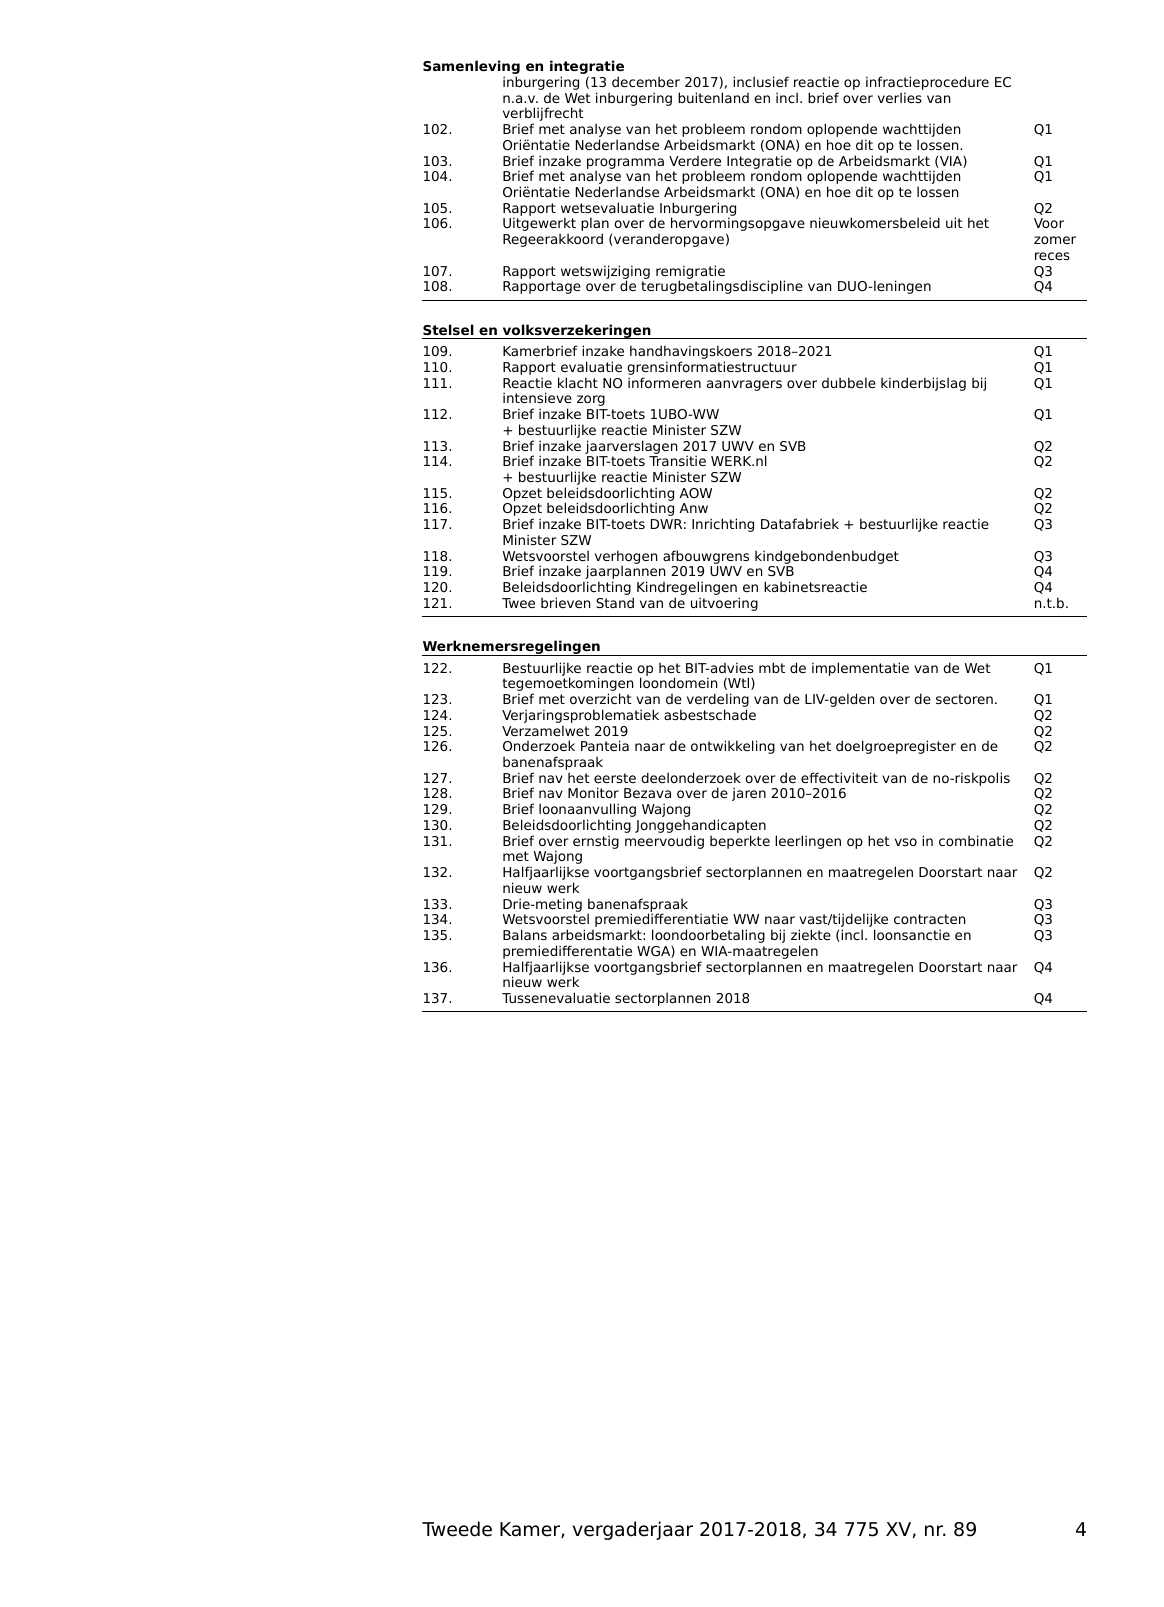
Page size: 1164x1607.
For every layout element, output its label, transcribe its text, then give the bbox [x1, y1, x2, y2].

table_cell [1028, 75, 1087, 122]
table_cell Q3 [1028, 928, 1087, 959]
table_cell 134. [422, 912, 496, 928]
table_cell Q2 [1028, 724, 1087, 739]
table_cell 128. [422, 786, 496, 802]
table_cell 110. [422, 360, 496, 376]
table_cell Twee brieven Stand van de uitvoering [496, 596, 1028, 616]
table_cell 104. [422, 169, 496, 201]
table_cell Q4 [1028, 564, 1087, 580]
table_cell inburgering (13 december 2017), inclusief reactie op infractieprocedure EC n.a.v. de Wet inburgering buitenland en incl. brief over verlies van verblijfrecht [496, 75, 1028, 122]
table_cell Brief met analyse van het probleem rondom oplopende wachttijden Oriëntatie Nederlandse Arbeidsmarkt (ONA) en hoe dit op te lossen [496, 169, 1028, 201]
table_cell 108. [422, 279, 496, 300]
table_cell Q2 [1028, 834, 1087, 865]
table_cell Opzet beleidsdoorlichting Anw [496, 501, 1028, 517]
table_cell 116. [422, 501, 496, 517]
table_cell Q3 [1028, 549, 1087, 564]
table_cell Tussenevaluatie sectorplannen 2018 [496, 991, 1028, 1011]
table_cell 107. [422, 264, 496, 279]
table_cell Q2 [1028, 708, 1087, 723]
table_cell 112. [422, 407, 496, 438]
table_cell Brief inzake jaarplannen 2019 UWV en SVB [496, 564, 1028, 580]
table_cell Q1 [1028, 122, 1087, 153]
table_cell Q1 [1028, 339, 1087, 360]
table_cell Wetsvoorstel verhogen afbouwgrens kindgebondenbudget [496, 549, 1028, 564]
table_cell 111. [422, 376, 496, 407]
table_cell 131. [422, 834, 496, 865]
table_cell n.t.b. [1028, 596, 1087, 616]
table_cell 118. [422, 549, 496, 564]
table_cell Q1 [1028, 656, 1087, 692]
table_cell Uitgewerkt plan over de hervormingsopgave nieuwkomersbeleid uit het Regeerakkoord (veranderopgave) [496, 216, 1028, 263]
table_cell Voor zomerreces [1028, 216, 1087, 263]
table_cell 122. [422, 656, 496, 692]
table_cell 102. [422, 122, 496, 153]
table_cell Q4 [1028, 959, 1087, 991]
table_cell Brief nav Monitor Bezava over de jaren 2010–2016 [496, 786, 1028, 802]
table_cell Verzamelwet 2019 [496, 724, 1028, 739]
table_cell 136. [422, 959, 496, 991]
table_cell Brief inzake jaarverslagen 2017 UWV en SVB [496, 439, 1028, 454]
table_header Samenleving en integratie [422, 59, 1087, 75]
table_cell 130. [422, 818, 496, 833]
table_cell Q4 [1028, 991, 1087, 1011]
table_cell 117. [422, 517, 496, 548]
table_cell Q2 [1028, 501, 1087, 517]
table_cell Q2 [1028, 786, 1087, 802]
table_cell 113. [422, 439, 496, 454]
table_cell 119. [422, 564, 496, 580]
table_cell Brief inzake BIT-toets 1UBO-WW + bestuurlijke reactie Minister SZW [496, 407, 1028, 438]
table_cell 109. [422, 339, 496, 360]
table_cell 105. [422, 201, 496, 216]
table_cell Q3 [1028, 517, 1087, 548]
table_cell 103. [422, 154, 496, 169]
table_cell Brief inzake programma Verdere Integratie op de Arbeidsmarkt (VIA) [496, 154, 1028, 169]
table_cell Q3 [1028, 896, 1087, 912]
table_cell Q1 [1028, 169, 1087, 201]
table_cell 106. [422, 216, 496, 263]
table_cell Rapport wetsevaluatie Inburgering [496, 201, 1028, 216]
table_cell Drie-meting banenafspraak [496, 896, 1028, 912]
table_cell Q3 [1028, 264, 1087, 279]
table_cell Rapport wetswijziging remigratie [496, 264, 1028, 279]
table_cell Q2 [1028, 771, 1087, 786]
table_header Stelsel en volksverzekeringen [422, 323, 1087, 338]
table_cell 135. [422, 928, 496, 959]
table_cell 114. [422, 454, 496, 486]
table_cell Brief inzake BIT-toets DWR: Inrichting Datafabriek + bestuurlijke reactie Minister SZW [496, 517, 1028, 548]
table_cell Q2 [1028, 818, 1087, 833]
table_cell 123. [422, 692, 496, 708]
table_cell Wetsvoorstel premiedifferentiatie WW naar vast/tijdelijke contracten [496, 912, 1028, 928]
table_cell 120. [422, 580, 496, 596]
table_cell Q1 [1028, 376, 1087, 407]
table_header Werknemersregelingen [422, 639, 1087, 655]
table_cell 137. [422, 991, 496, 1011]
table_cell Q4 [1028, 580, 1087, 596]
table_cell Beleidsdoorlichting Jonggehandicapten [496, 818, 1028, 833]
table_cell Beleidsdoorlichting Kindregelingen en kabinetsreactie [496, 580, 1028, 596]
table_cell Brief inzake BIT-toets Transitie WERK.nl + bestuurlijke reactie Minister SZW [496, 454, 1028, 486]
table_cell Bestuurlijke reactie op het BIT-advies mbt de implementatie van de Wet tegemoetkomingen loondomein (Wtl) [496, 656, 1028, 692]
table_cell Halfjaarlijkse voortgangsbrief sectorplannen en maatregelen Doorstart naar nieuw werk [496, 959, 1028, 991]
table_cell Q1 [1028, 407, 1087, 438]
table_cell 124. [422, 708, 496, 723]
table_cell 126. [422, 739, 496, 771]
table_cell Q3 [1028, 912, 1087, 928]
table_cell Brief nav het eerste deelonderzoek over de effectiviteit van de no-riskpolis [496, 771, 1028, 786]
table_cell 127. [422, 771, 496, 786]
table_cell Brief met overzicht van de verdeling van de LIV-gelden over de sectoren. [496, 692, 1028, 708]
table_cell 115. [422, 486, 496, 501]
table_cell Brief loonaanvulling Wajong [496, 802, 1028, 818]
table_cell Q4 [1028, 279, 1087, 300]
table_cell Q1 [1028, 692, 1087, 708]
table_cell 132. [422, 865, 496, 896]
table_cell Q2 [1028, 802, 1087, 818]
table_cell Rapportage over de terugbetalingsdiscipline van DUO-leningen [496, 279, 1028, 300]
table_cell [422, 75, 496, 122]
table_cell 133. [422, 896, 496, 912]
table_cell 129. [422, 802, 496, 818]
table_cell Q1 [1028, 360, 1087, 376]
table_cell Reactie klacht NO informeren aanvragers over dubbele kinderbijslag bij intensieve zorg [496, 376, 1028, 407]
table_cell Balans arbeidsmarkt: loondoorbetaling bij ziekte (incl. loonsanctie en premiedifferentatie WGA) en WIA-maatregelen [496, 928, 1028, 959]
table_cell Opzet beleidsdoorlichting AOW [496, 486, 1028, 501]
table_cell Q1 [1028, 154, 1087, 169]
table_cell Brief met analyse van het probleem rondom oplopende wachttijden Oriëntatie Nederlandse Arbeidsmarkt (ONA) en hoe dit op te lossen. [496, 122, 1028, 153]
table_cell Brief over ernstig meervoudig beperkte leerlingen op het vso in combinatie met Wajong [496, 834, 1028, 865]
table_cell Q2 [1028, 439, 1087, 454]
table_cell 125. [422, 724, 496, 739]
table_cell Q2 [1028, 739, 1087, 771]
table_cell Halfjaarlijkse voortgangsbrief sectorplannen en maatregelen Doorstart naar nieuw werk [496, 865, 1028, 896]
table_cell Q2 [1028, 486, 1087, 501]
table_cell Q2 [1028, 201, 1087, 216]
table_cell 121. [422, 596, 496, 616]
table_cell Rapport evaluatie grensinformatiestructuur [496, 360, 1028, 376]
table_cell Kamerbrief inzake handhavingskoers 2018–2021 [496, 339, 1028, 360]
table_cell Verjaringsproblematiek asbestschade [496, 708, 1028, 723]
table_cell Q2 [1028, 454, 1087, 486]
table_cell Q2 [1028, 865, 1087, 896]
table_cell Onderzoek Panteia naar de ontwikkeling van het doelgroepregister en de banenafspraak [496, 739, 1028, 771]
